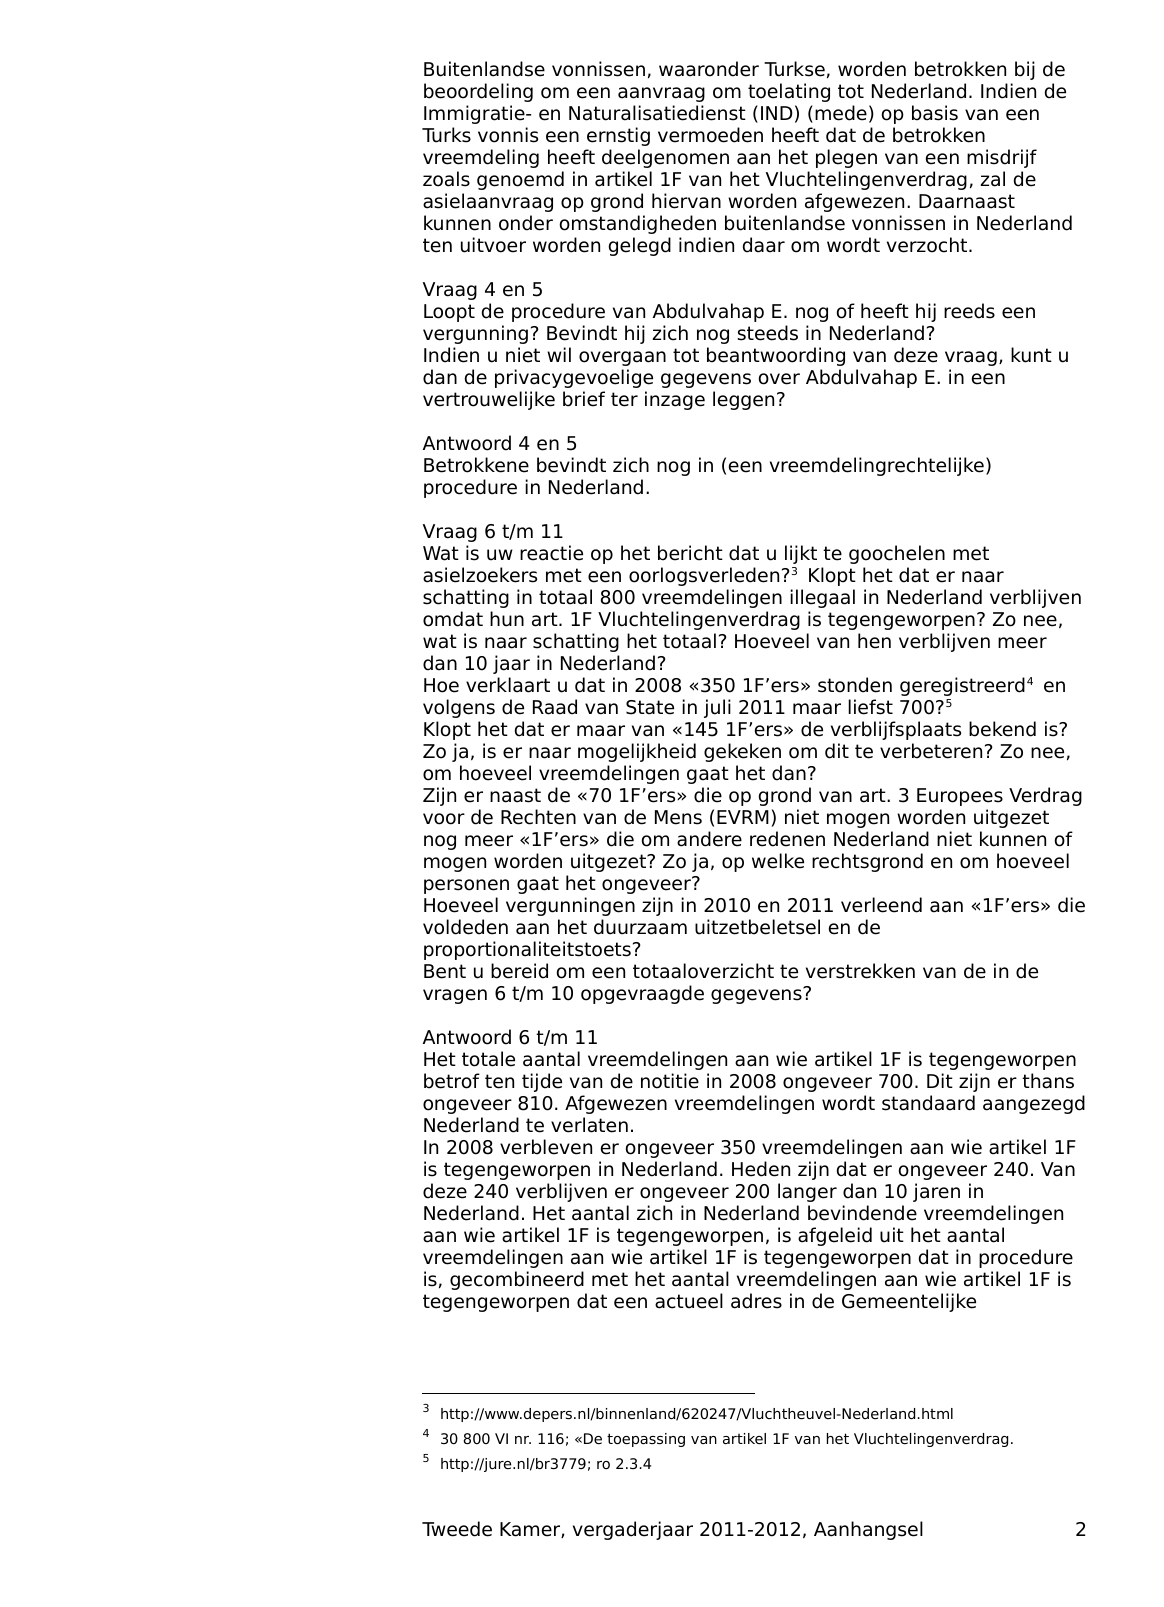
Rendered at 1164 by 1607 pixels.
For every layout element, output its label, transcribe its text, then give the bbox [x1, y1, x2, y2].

text Zijn er naast de «70 1F’ers» die op grond van art. 3 Europees Verdrag voor de Rechten van de Mens (EVRM) niet mogen worden uitgezet nog meer «1F’ers» die om andere redenen Nederland niet kunnen of mogen worden uitgezet? Zo ja, op welke rechtsgrond en om hoeveel personen gaat het ongeveer? [422, 785, 1087, 895]
text Vraag 4 en 5 [422, 279, 1087, 301]
text Antwoord 4 en 5 [422, 433, 1087, 455]
text Bent u bereid om een totaaloverzicht te verstrekken van de in de vragen 6 t/m 10 opgevraagde gegevens? [422, 961, 1087, 1005]
text Antwoord 6 t/m 11 [422, 1027, 1087, 1049]
text Vraag 6 t/m 11 [422, 521, 1087, 543]
text Hoeveel vergunningen zijn in 2010 en 2011 verleend aan «1F’ers» die voldeden aan het duurzaam uitzetbeletsel en de proportionaliteitstoets? [422, 895, 1087, 961]
text Het totale aantal vreemdelingen aan wie artikel 1F is tegengeworpen betrof ten tijde van de notitie in 2008 ongeveer 700. Dit zijn er thans ongeveer 810. Afgewezen vreemdelingen wordt standaard aangezegd Nederland te verlaten. [422, 1049, 1087, 1137]
text Klopt het dat er maar van «145 1F’ers» de verblijfsplaats bekend is? Zo ja, is er naar mogelijkheid gekeken om dit te verbeteren? Zo nee, om hoeveel vreemdelingen gaat het dan? [422, 719, 1087, 785]
text Wat is uw reactie op het bericht dat u lijkt te goochelen met asielzoekers met een oorlogsverleden? Klopt het dat er naar schatting in totaal 800 vreemdelingen illegaal in Nederland verblijven omdat hun art. 1F Vluchtelingenverdrag is tegengeworpen? Zo nee, wat is naar schatting het totaal? Hoeveel van hen verblijven meer dan 10 jaar in Nederland? [422, 543, 1087, 675]
text Hoe verklaart u dat in 2008 «350 1F’ers» stonden geregistreerd en volgens de Raad van State in juli 2011 maar liefst 700? [422, 675, 1087, 719]
text In 2008 verbleven er ongeveer 350 vreemdelingen aan wie artikel 1F is tegengeworpen in Nederland. Heden zijn dat er ongeveer 240. Van deze 240 verblijven er ongeveer 200 langer dan 10 jaren in Nederland. Het aantal zich in Nederland bevindende vreemdelingen aan wie artikel 1F is tegengeworpen, is afgeleid uit het aantal vreemdelingen aan wie artikel 1F is tegengeworpen dat in procedure is, gecombineerd met het aantal vreemdelingen aan wie artikel 1F is tegengeworpen dat een actueel adres in de Gemeentelijke [422, 1137, 1087, 1313]
text Betrokkene bevindt zich nog in (een vreemdelingrechtelijke) procedure in Nederland. [422, 455, 1087, 499]
text Loopt de procedure van Abdulvahap E. nog of heeft hij reeds een vergunning? Bevindt hij zich nog steeds in Nederland? [422, 301, 1087, 345]
text Indien u niet wil overgaan tot beantwoording van deze vraag, kunt u dan de privacygevoelige gegevens over Abdulvahap E. in een vertrouwelijke brief ter inzage leggen? [422, 345, 1087, 411]
text http://jure.nl/br3779; ro 2.3.4 [422, 1452, 1087, 1474]
text http://www.depers.nl/binnenland/620247/Vluchtheuvel-Nederland.html [422, 1402, 1087, 1424]
text Buitenlandse vonnissen, waaronder Turkse, worden betrokken bij de beoordeling om een aanvraag om toelating tot Nederland. Indien de Immigratie- en Naturalisatiedienst (IND) (mede) op basis van een Turks vonnis een ernstig vermoeden heeft dat de betrokken vreemdeling heeft deelgenomen aan het plegen van een misdrijf zoals genoemd in artikel 1F van het Vluchtelingenverdrag, zal de asielaanvraag op grond hiervan worden afgewezen. Daarnaast kunnen onder omstandigheden buitenlandse vonnissen in Nederland ten uitvoer worden gelegd indien daar om wordt verzocht. [422, 59, 1087, 257]
text 30 800 VI nr. 116; «De toepassing van artikel 1F van het Vluchtelingenverdrag. [422, 1427, 1087, 1449]
